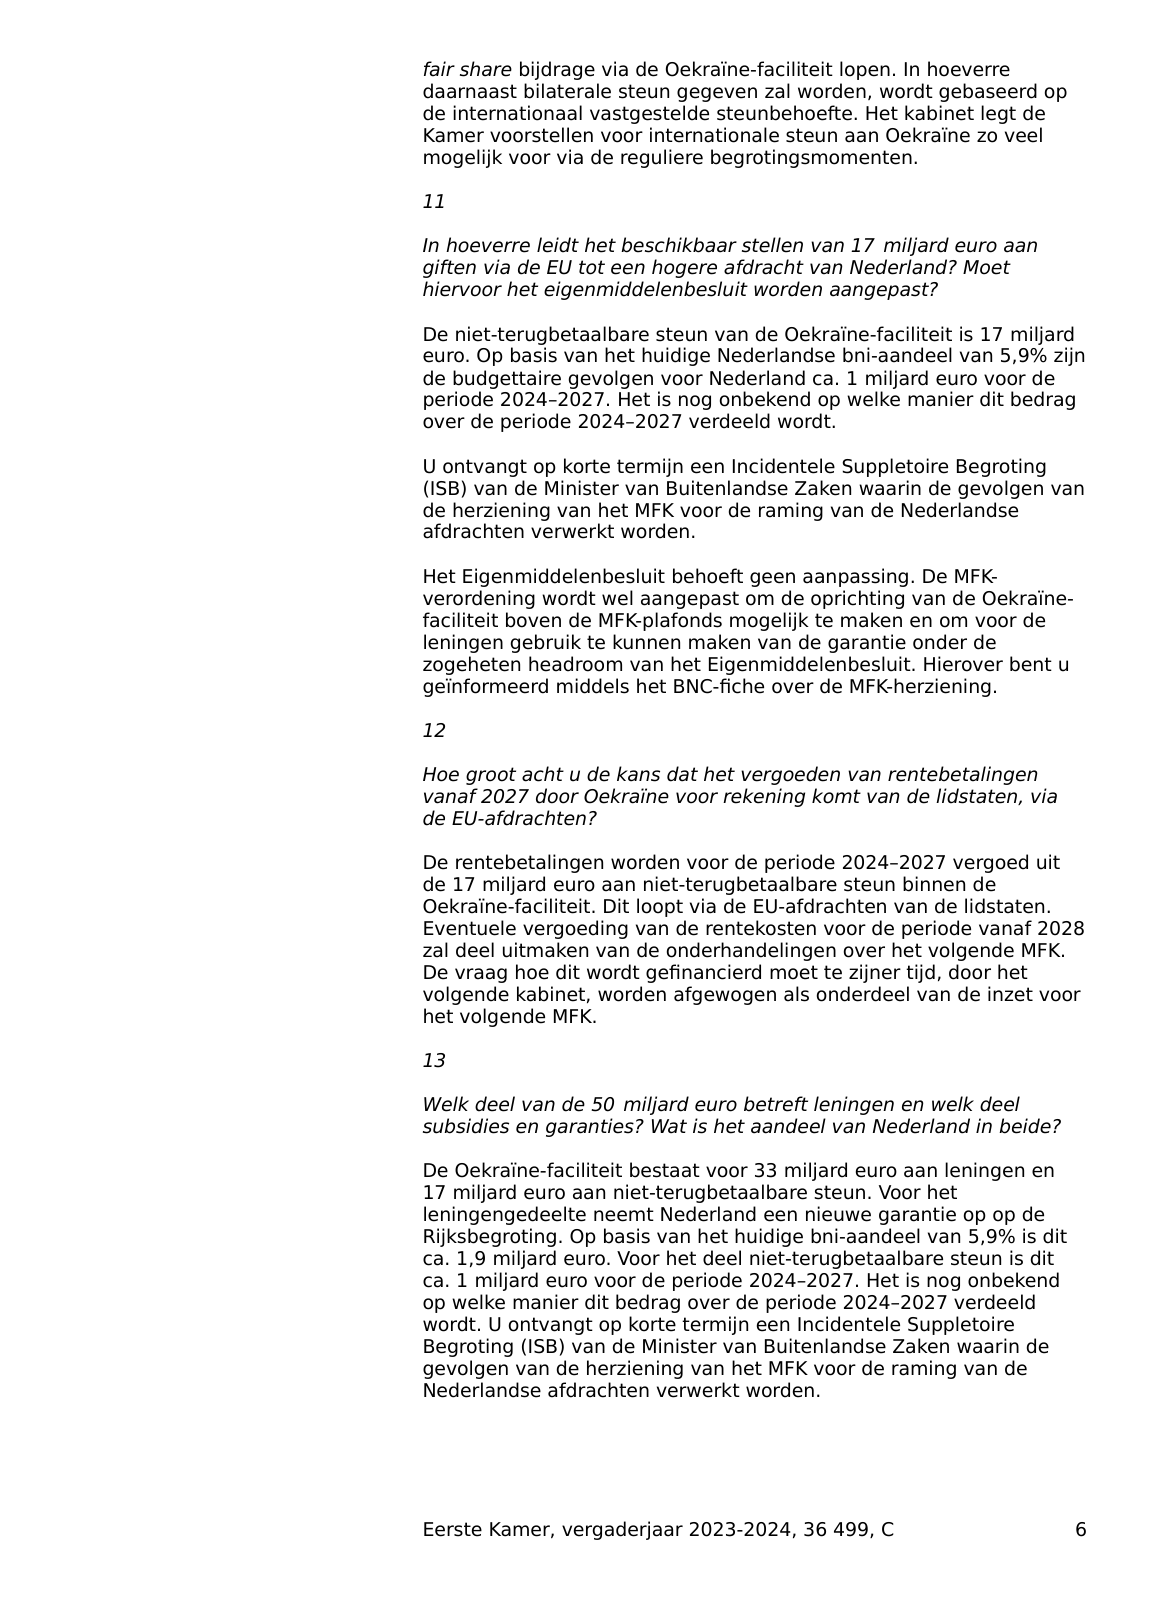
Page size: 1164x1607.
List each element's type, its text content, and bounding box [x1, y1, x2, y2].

subtitle 12 [422, 720, 1087, 742]
text fair share bijdrage via de Oekraïne-faciliteit lopen. In hoeverre daarnaast bilaterale steun gegeven zal worden, wordt gebaseerd op de internationaal vastgestelde steunbehoefte. Het kabinet legt de Kamer voorstellen voor internationale steun aan Oekraïne zo veel mogelijk voor via de reguliere begrotingsmomenten. [422, 59, 1087, 169]
text Het Eigenmiddelenbesluit behoeft geen aanpassing. De MFK-verordening wordt wel aangepast om de oprichting van de Oekraïne-faciliteit boven de MFK-plafonds mogelijk te maken en om voor de leningen gebruik te kunnen maken van de garantie onder de zogeheten headroom van het Eigenmiddelenbesluit. Hierover bent u geïnformeerd middels het BNC-fiche over de MFK-herziening. [422, 566, 1087, 697]
text Welk deel van de 50 miljard euro betreft leningen en welk deel subsidies en garanties? Wat is het aandeel van Nederland in beide? [422, 1094, 1087, 1138]
text De rentebetalingen worden voor de periode 2024–2027 vergoed uit de 17 miljard euro aan niet-terugbetaalbare steun binnen de Oekraïne-faciliteit. Dit loopt via de EU-afdrachten van de lidstaten. Eventuele vergoeding van de rentekosten voor de periode vanaf 2028 zal deel uitmaken van de onderhandelingen over het volgende MFK. De vraag hoe dit wordt gefinancierd moet te zijner tijd, door het volgende kabinet, worden afgewogen als onderdeel van de inzet voor het volgende MFK. [422, 852, 1087, 1028]
subtitle 11 [422, 191, 1087, 213]
text U ontvangt op korte termijn een Incidentele Suppletoire Begroting (ISB) van de Minister van Buitenlandse Zaken waarin de gevolgen van de herziening van het MFK voor de raming van de Nederlandse afdrachten verwerkt worden. [422, 456, 1087, 543]
subtitle 13 [422, 1050, 1087, 1072]
text De niet-terugbetaalbare steun van de Oekraïne-faciliteit is 17 miljard euro. Op basis van het huidige Nederlandse bni-aandeel van 5,9% zijn de budgettaire gevolgen voor Nederland ca. 1 miljard euro voor de periode 2024–2027. Het is nog onbekend op welke manier dit bedrag over de periode 2024–2027 verdeeld wordt. [422, 323, 1087, 433]
text Hoe groot acht u de kans dat het vergoeden van rentebetalingen vanaf 2027 door Oekraïne voor rekening komt van de lidstaten, via de EU-afdrachten? [422, 764, 1087, 830]
text In hoeverre leidt het beschikbaar stellen van 17 miljard euro aan giften via de EU tot een hogere afdracht van Nederland? Moet hiervoor het eigenmiddelenbesluit worden aangepast? [422, 235, 1087, 301]
text De Oekraïne-faciliteit bestaat voor 33 miljard euro aan leningen en 17 miljard euro aan niet-terugbetaalbare steun. Voor het leningengedeelte neemt Nederland een nieuwe garantie op op de Rijksbegroting. Op basis van het huidige bni-aandeel van 5,9% is dit ca. 1,9 miljard euro. Voor het deel niet-terugbetaalbare steun is dit ca. 1 miljard euro voor de periode 2024–2027. Het is nog onbekend op welke manier dit bedrag over de periode 2024–2027 verdeeld wordt. U ontvangt op korte termijn een Incidentele Suppletoire Begroting (ISB) van de Minister van Buitenlandse Zaken waarin de gevolgen van de herziening van het MFK voor de raming van de Nederlandse afdrachten verwerkt worden. [422, 1160, 1087, 1402]
